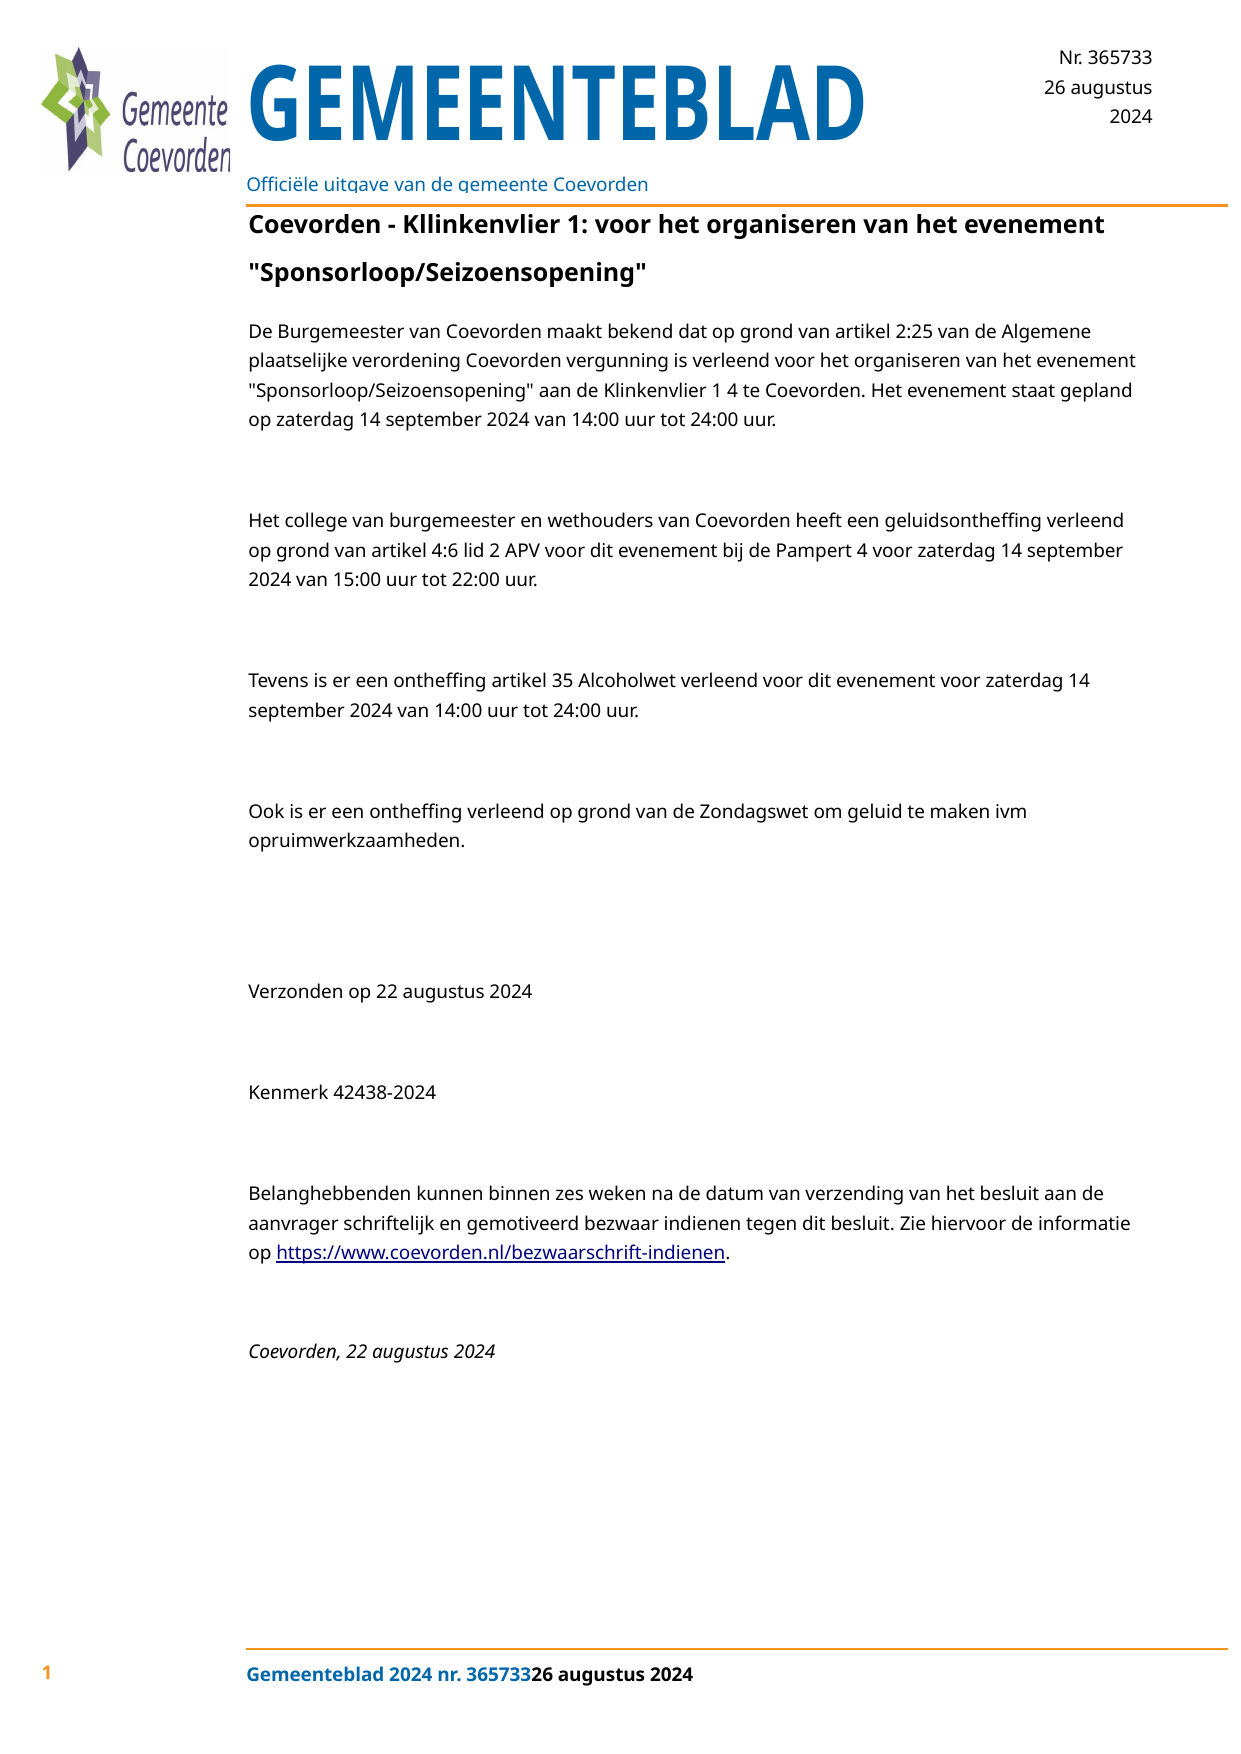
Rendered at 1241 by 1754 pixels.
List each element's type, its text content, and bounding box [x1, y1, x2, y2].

text Coevorden - Kllinkenvlier 1: voor het organiseren van het evenement "Sponsorloop/Seizoensopening" [248, 207, 1152, 288]
text Belanghebbenden kunnen binnen zes weken na de datum van verzending van het besluit aan de aanvrager schriftelijk en gemotiveerd bezwaar indienen tegen dit besluit. Zie hiervoor de informatie op https://www.coevorden.nl/bezwaarschrift-indienen. [248, 1180, 1152, 1265]
text De Burgemeester van Coevorden maakt bekend dat op grond van artikel 2:25 van de Algemene plaatselijke verordening Coevorden vergunning is verleend voor het organiseren van het evenement "Sponsorloop/Seizoensopening" aan de Klinkenvlier 1 4 te Coevorden. Het evenement staat gepland op zaterdag 14 september 2024 van 14:00 uur tot 24:00 uur. [248, 318, 1152, 432]
text Verzonden op 22 augustus 2024 [248, 979, 1152, 1004]
text Tevens is er een ontheffing artikel 35 Alcoholwet verleend voor dit evenement voor zaterdag 14 september 2024 van 14:00 uur tot 24:00 uur. [248, 667, 1152, 723]
picture [41, 47, 231, 172]
text Kenmerk 42438-2024 [248, 1079, 1152, 1105]
text Ook is er een ontheffing verleend op grond van de Zondagswet om geluid te maken ivm opruimwerkzaamheden. [248, 798, 1152, 853]
text Het college van burgemeester en wethouders van Coevorden heeft een geluidsontheffing verleend op grond van artikel 4:6 lid 2 APV voor dit evenement bij de Pampert 4 voor zaterdag 14 september 2024 van 15:00 uur tot 22:00 uur. [248, 507, 1152, 592]
text Coevorden, 22 augustus 2024 [248, 1338, 1152, 1363]
